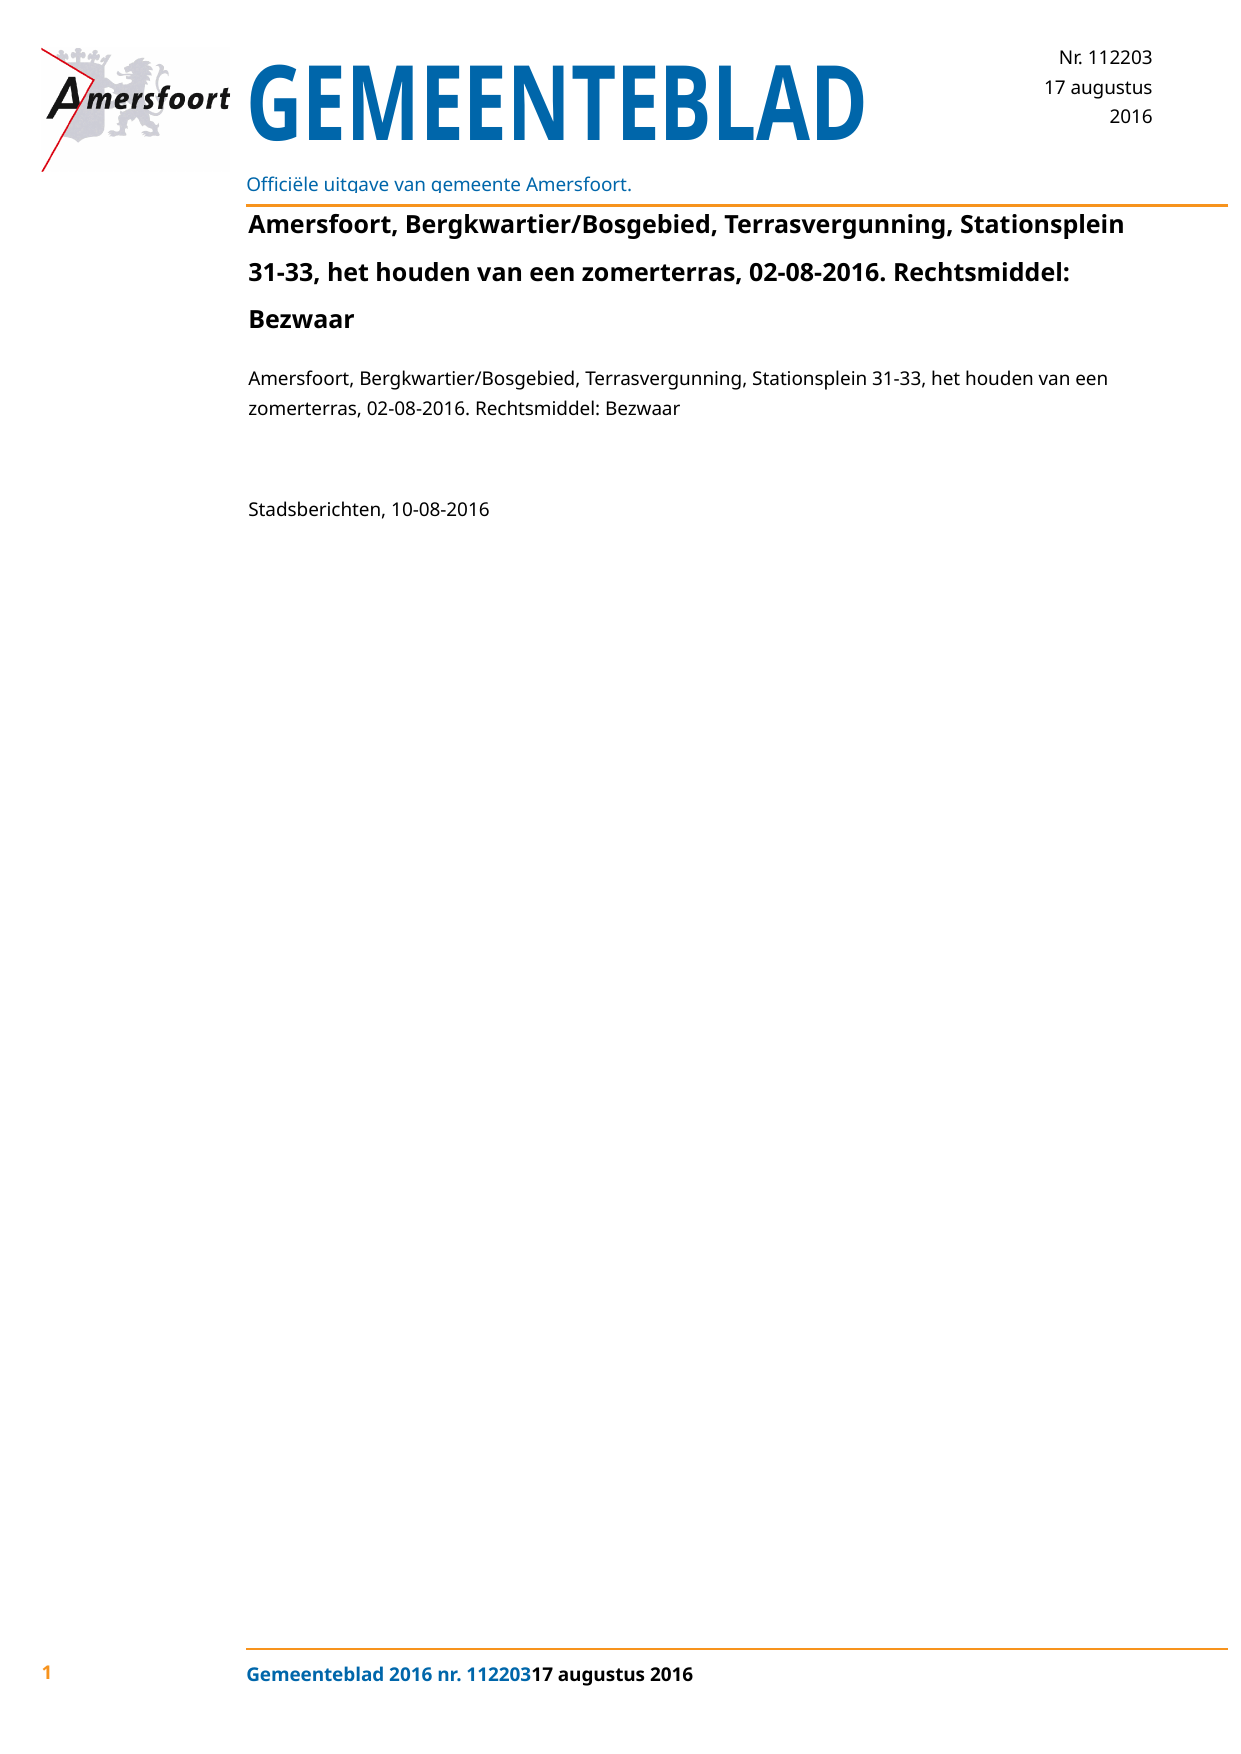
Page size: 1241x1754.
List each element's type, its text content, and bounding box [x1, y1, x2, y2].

text Amersfoort, Bergkwartier/Bosgebied, Terrasvergunning, Stationsplein 31-33, het houden van een zomerterras, 02-08-2016. Rechtsmiddel: Bezwaar [248, 207, 1152, 336]
text Stadsberichten, 10-08-2016 [248, 496, 1152, 522]
picture [41, 47, 231, 172]
text Amersfoort, Bergkwartier/Bosgebied, Terrasvergunning, Stationsplein 31-33, het houden van een zomerterras, 02-08-2016. Rechtsmiddel: Bezwaar [248, 366, 1152, 421]
